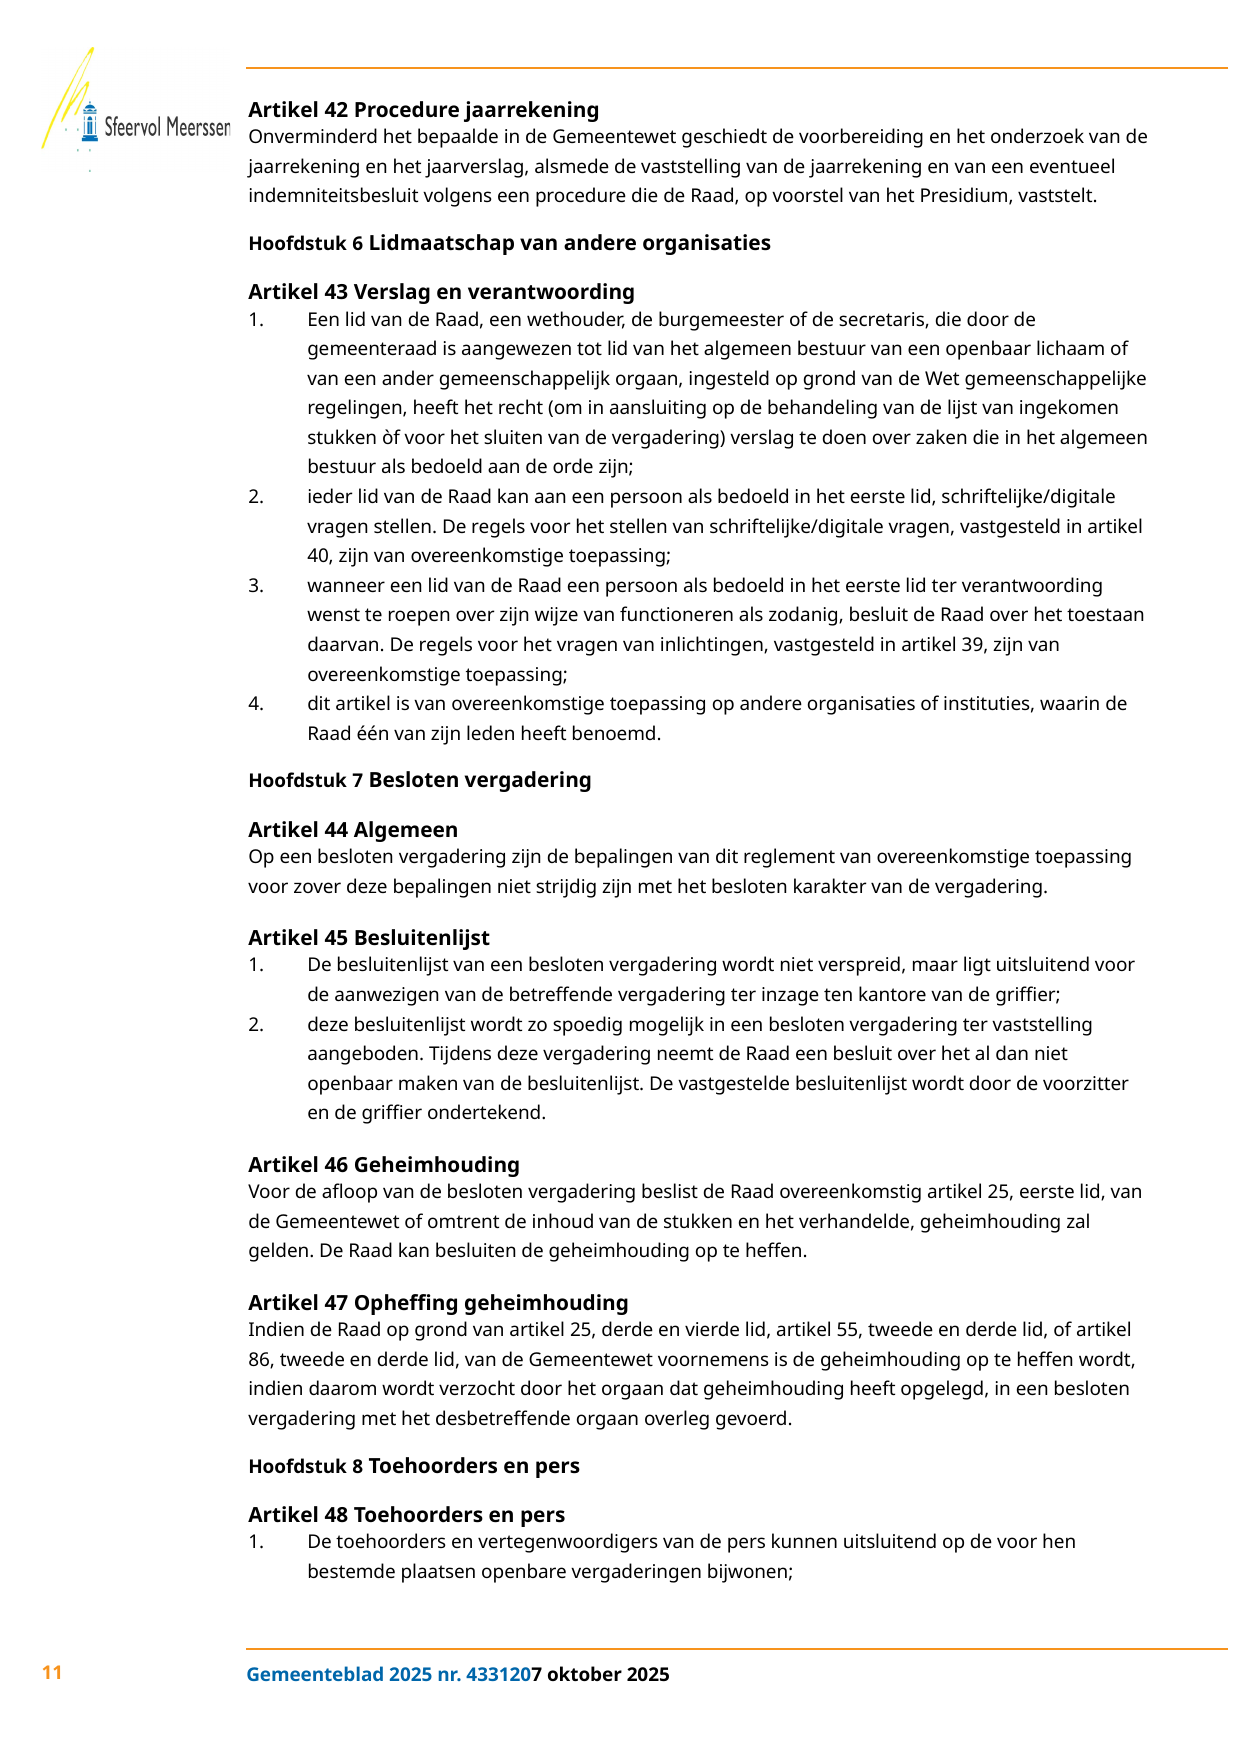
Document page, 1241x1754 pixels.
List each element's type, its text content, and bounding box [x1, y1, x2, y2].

text Artikel 46 Geheimhouding [248, 1150, 1152, 1178]
list Een lid van de Raad, een wethouder, de burgemeester of de secretaris, die door de gemeenteraad is aangewezen tot lid van het algemeen bestuur van een openbaar lichaam of van een ander gemeenschappelijk orgaan, ingesteld op grond van de Wet gemeenschappelijke regelingen, heeft het recht (om in aansluiting op de behandeling van de lijst van ingekomen stukken òf voor het sluiten van de vergadering) verslag te doen over zaken die in het algemeen bestuur als bedoeld aan de orde zijn; [248, 306, 1152, 479]
text Hoofdstuk 8 Toehoorders en pers [248, 1451, 1152, 1479]
list wanneer een lid van de Raad een persoon als bedoeld in het eerste lid ter verantwoording wenst te roepen over zijn wijze van functioneren als zodanig, besluit de Raad over het toestaan daarvan. De regels voor het vragen van inlichtingen, vastgesteld in artikel 39, zijn van overeenkomstige toepassing; [248, 572, 1152, 686]
text Artikel 47 Opheffing geheimhouding [248, 1288, 1152, 1316]
text Artikel 42 Procedure jaarrekening [248, 95, 1152, 123]
text Op een besloten vergadering zijn de bepalingen van dit reglement van overeenkomstige toepassing voor zover deze bepalingen niet strijdig zijn met het besloten karakter van de vergadering. [248, 843, 1152, 898]
text Indien de Raad op grond van artikel 25, derde en vierde lid, artikel 55, tweede en derde lid, of artikel 86, tweede en derde lid, van de Gemeentewet voornemens is de geheimhouding op te heffen wordt, indien daarom wordt verzocht door het orgaan dat geheimhouding heeft opgelegd, in een besloten vergadering met het desbetreffende orgaan overleg gevoerd. [248, 1316, 1152, 1431]
text Artikel 48 Toehoorders en pers [248, 1500, 1152, 1528]
list ieder lid van de Raad kan aan een persoon als bedoeld in het eerste lid, schriftelijke/digitale vragen stellen. De regels voor het stellen van schriftelijke/digitale vragen, vastgesteld in artikel 40, zijn van overeenkomstige toepassing; [248, 483, 1152, 568]
text Artikel 43 Verslag en verantwoording [248, 277, 1152, 306]
list dit artikel is van overeenkomstige toepassing op andere organisaties of instituties, waarin de Raad één van zijn leden heeft benoemd. [248, 690, 1152, 746]
list De besluitenlijst van een besloten vergadering wordt niet verspreid, maar ligt uitsluitend voor de aanwezigen van de betreffende vergadering ter inzage ten kantore van de griffier; [248, 952, 1152, 1007]
text Artikel 44 Algemeen [248, 815, 1152, 843]
text Voor de afloop van de besloten vergadering beslist de Raad overeenkomstig artikel 25, eerste lid, van de Gemeentewet of omtrent de inhoud van de stukken en het verhandelde, geheimhouding zal gelden. De Raad kan besluiten de geheimhouding op te heffen. [248, 1178, 1152, 1263]
picture [41, 47, 231, 172]
list De toehoorders en vertegenwoordigers van de pers kunnen uitsluitend op de voor hen bestemde plaatsen openbare vergaderingen bijwonen; [248, 1528, 1152, 1584]
text Hoofdstuk 6 Lidmaatschap van andere organisaties [248, 228, 1152, 256]
text Hoofdstuk 7 Besloten vergadering [248, 766, 1152, 794]
text Artikel 45 Besluitenlijst [248, 923, 1152, 952]
list deze besluitenlijst wordt zo spoedig mogelijk in een besloten vergadering ter vaststelling aangeboden. Tijdens deze vergadering neemt de Raad een besluit over het al dan niet openbaar maken van de besluitenlijst. De vastgestelde besluitenlijst wordt door de voorzitter en de griffier ondertekend. [248, 1011, 1152, 1125]
text Onverminderd het bepaalde in de Gemeentewet geschiedt de voorbereiding en het onderzoek van de jaarrekening en het jaarverslag, alsmede de vaststelling van de jaarrekening en van een eventueel indemniteitsbesluit volgens een procedure die de Raad, op voorstel van het Presidium, vaststelt. [248, 123, 1152, 208]
